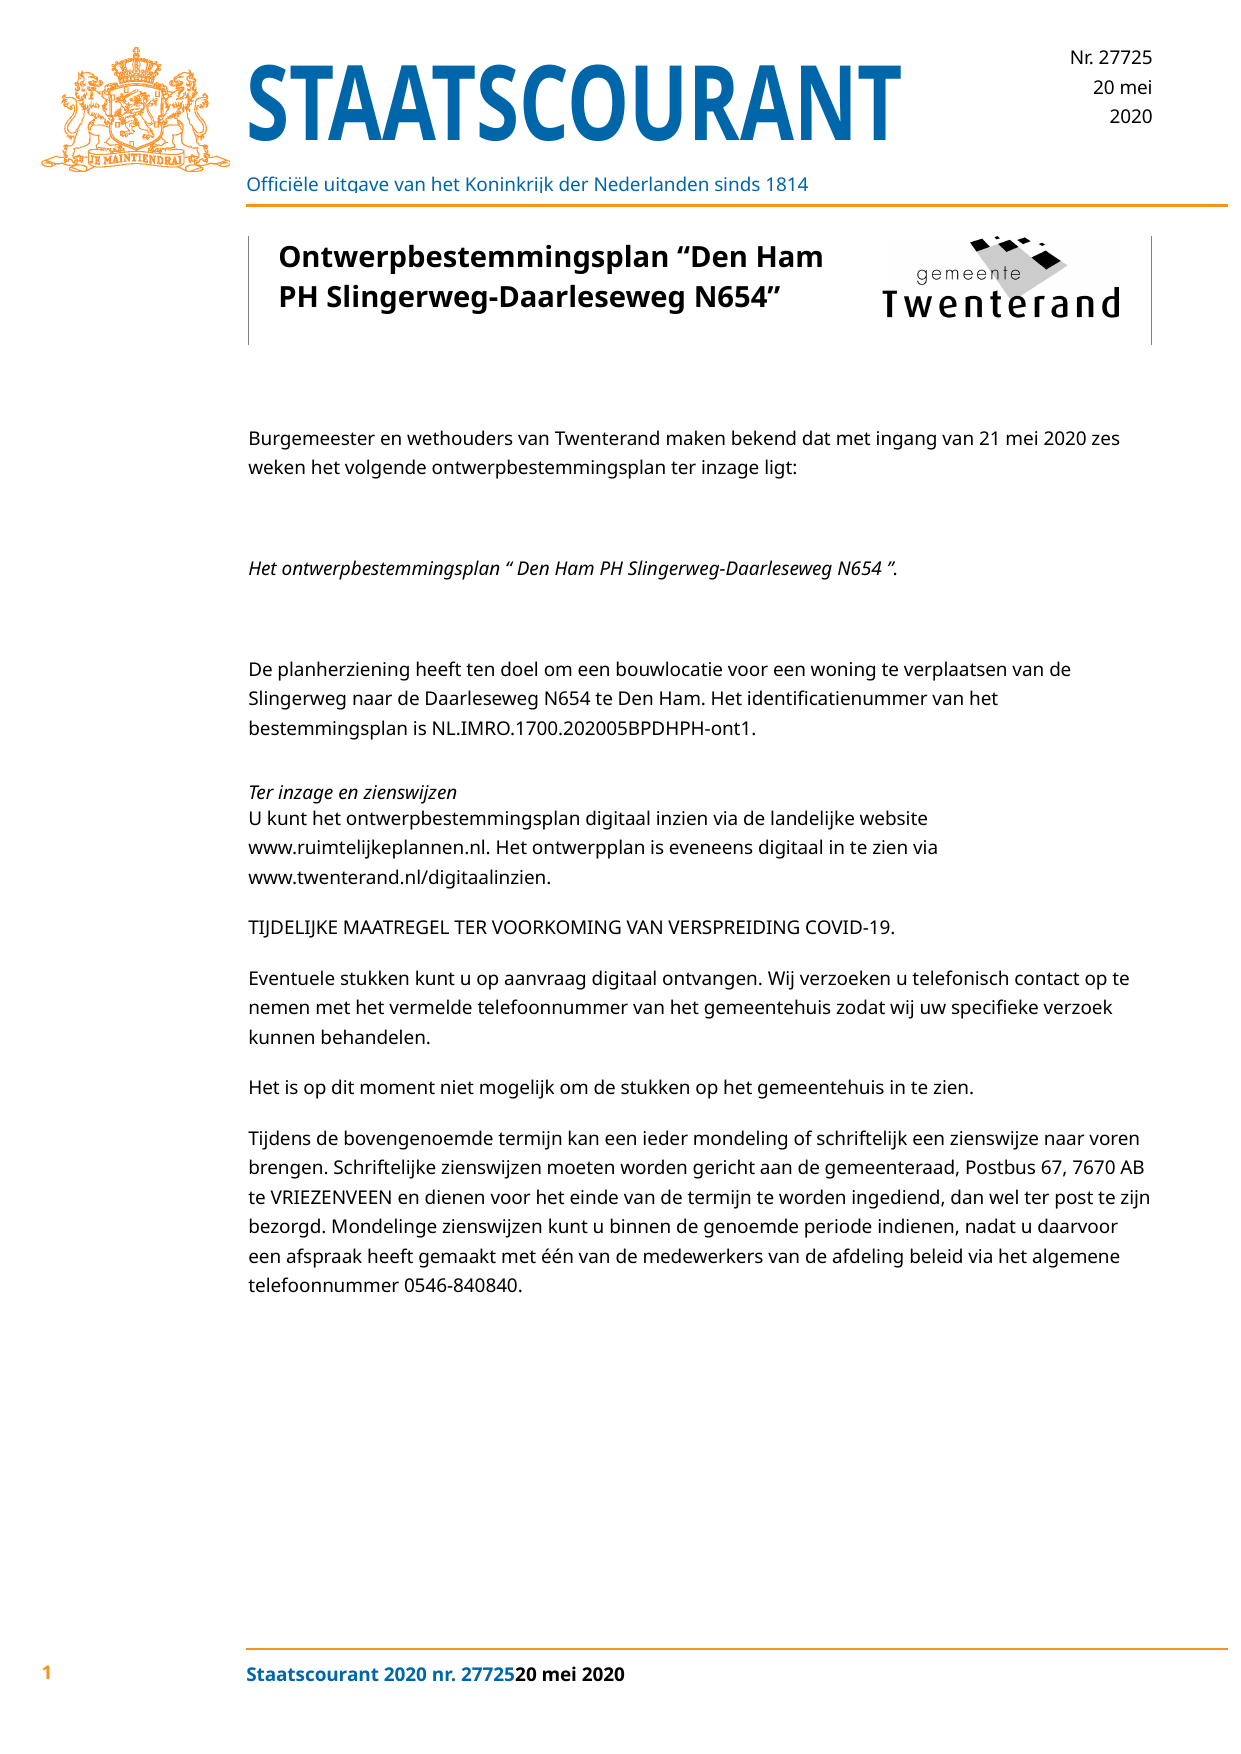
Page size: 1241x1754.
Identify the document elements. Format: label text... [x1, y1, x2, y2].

text Ter inzage en zienswijzen [248, 779, 1152, 805]
picture [882, 236, 1119, 319]
table_header Ontwerpbestemmingsplan “Den Ham PH Slingerweg-Daarleseweg N654” [249, 236, 850, 345]
text U kunt het ontwerpbestemmingsplan digitaal inzien via de landelijke website www.ruimtelijkeplannen.nl. Het ontwerpplan is eveneens digitaal in te zien via www.twenterand.nl/digitaalinzien. [248, 805, 1152, 890]
table_header [850, 236, 1151, 345]
text TIJDELIJKE MAATREGEL TER VOORKOMING VAN VERSPREIDING COVID-19. [248, 914, 1152, 940]
text Eventuele stukken kunt u op aanvraag digitaal ontvangen. Wij verzoeken u telefonisch contact op te nemen met het vermelde telefoonnummer van het gemeentehuis zodat wij uw specifieke verzoek kunnen behandelen. [248, 965, 1152, 1050]
text Tijdens de bovengenoemde termijn kan een ieder mondeling of schriftelijk een zienswijze naar voren brengen. Schriftelijke zienswijzen moeten worden gericht aan de gemeenteraad, Postbus 67, 7670 AB te VRIEZENVEEN en dienen voor het einde van de termijn te worden ingediend, dan wel ter post te zijn bezorgd. Mondelinge zienswijzen kunt u binnen de genoemde periode indienen, nadat u daarvoor een afspraak heeft gemaakt met één van de medewerkers van de afdeling beleid via het algemene telefoonnummer 0546-840840. [248, 1125, 1152, 1298]
picture [41, 47, 231, 172]
text De planherziening heeft ten doel om een bouwlocatie voor een woning te verplaatsen van de Slingerweg naar de Daarleseweg N654 te Den Ham. Het identificatienummer van het bestemmingsplan is NL.IMRO.1700.202005BPDHPH-ont1. [248, 656, 1152, 741]
text Het ontwerpbestemmingsplan “ Den Ham PH Slingerweg-Daarleseweg N654 ”. [248, 555, 1152, 581]
text Burgemeester en wethouders van Twenterand maken bekend dat met ingang van 21 mei 2020 zes weken het volgende ontwerpbestemmingsplan ter inzage ligt: [248, 425, 1152, 480]
text Het is op dit moment niet mogelijk om de stukken op het gemeentehuis in te zien. [248, 1074, 1152, 1100]
